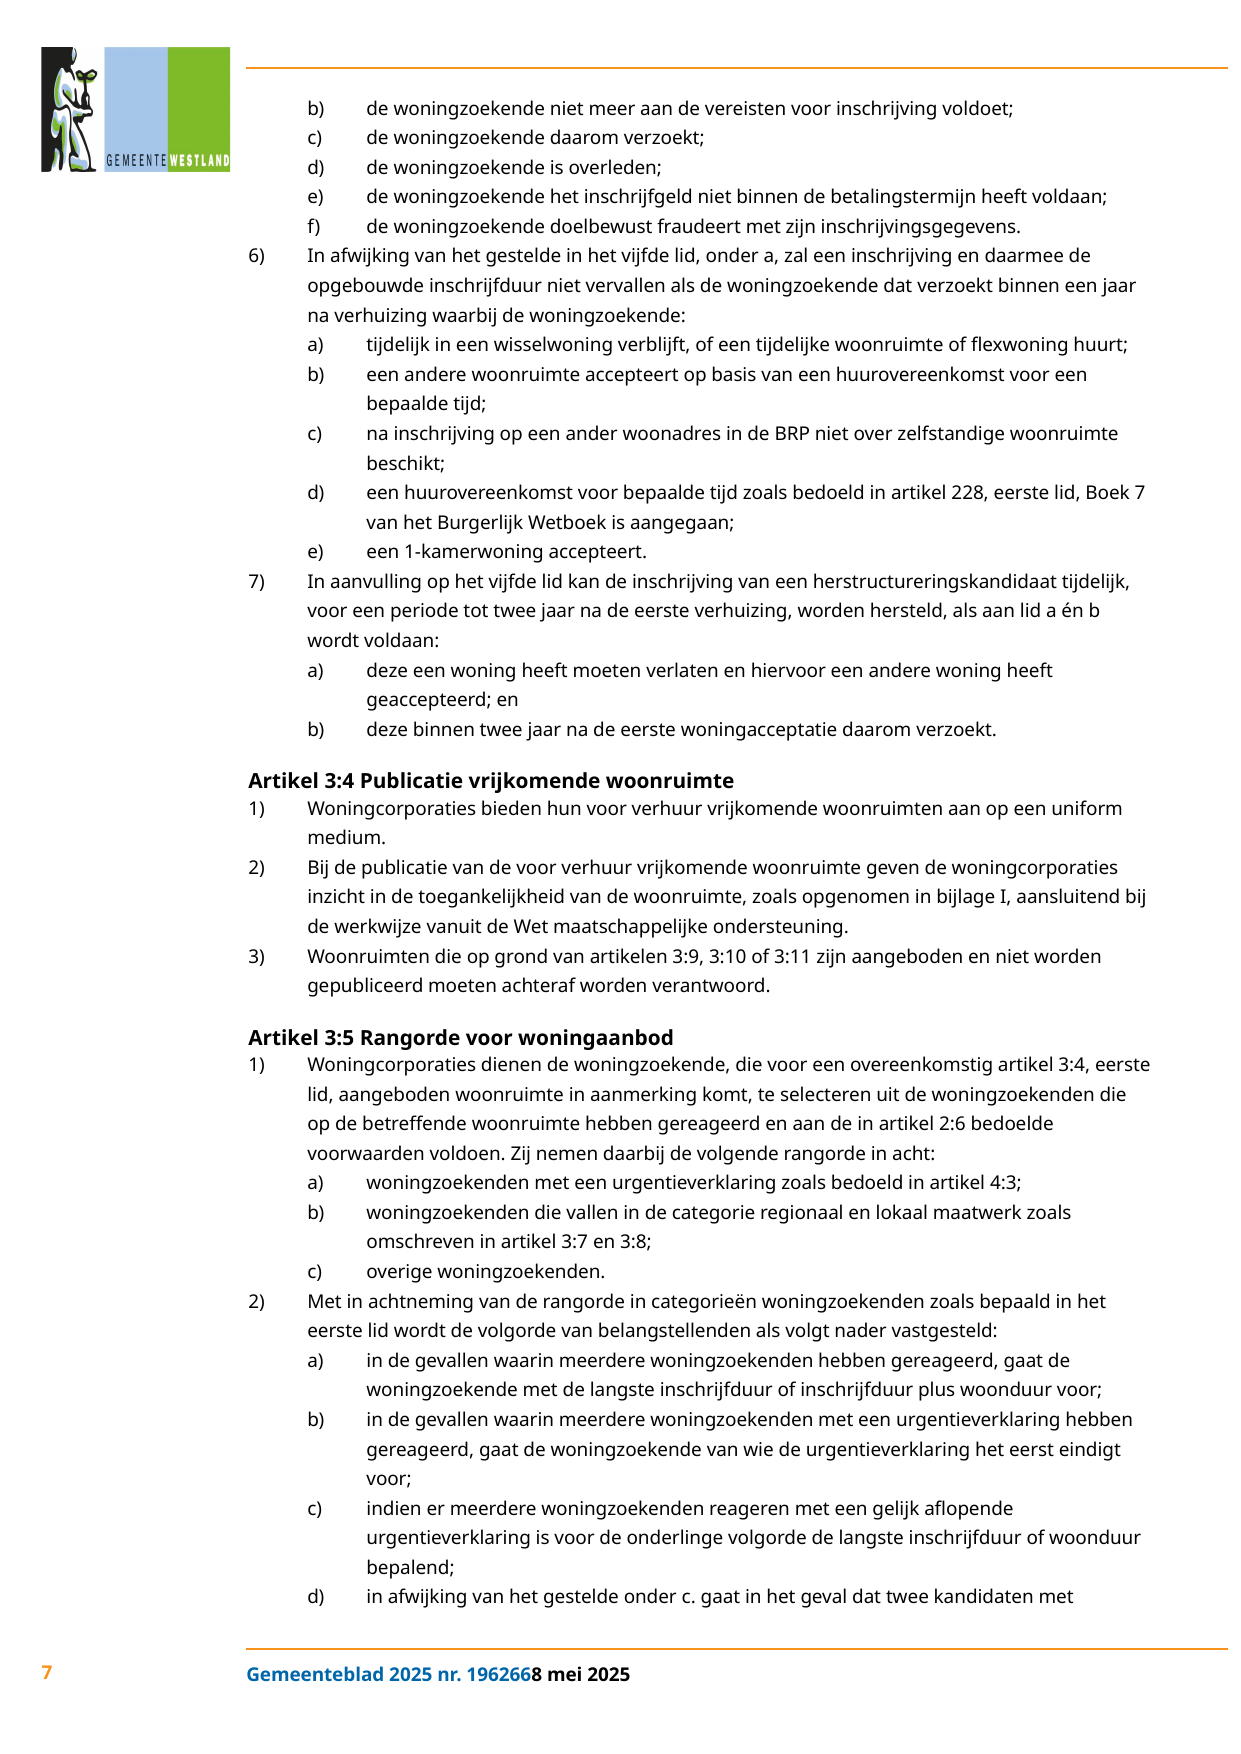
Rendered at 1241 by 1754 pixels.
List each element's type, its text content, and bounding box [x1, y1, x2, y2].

list een 1-kamerwoning accepteert. [307, 538, 1152, 564]
list de woningzoekende doelbewust fraudeert met zijn inschrijvingsgegevens. [307, 213, 1152, 239]
picture [41, 47, 231, 172]
list In afwijking van het gestelde in het vijfde lid, onder a, zal een inschrijving en daarmee de opgebouwde inschrijfduur niet vervallen als de woningzoekende dat verzoekt binnen een jaar na verhuizing waarbij de woningzoekende: [248, 243, 1152, 328]
text Artikel 3:5 Rangorde voor woningaanbod [248, 1023, 1152, 1051]
list de woningzoekende niet meer aan de vereisten voor inschrijving voldoet; [307, 95, 1152, 121]
list de woningzoekende is overleden; [307, 154, 1152, 180]
list woningzoekenden met een urgentieverklaring zoals bedoeld in artikel 4:3; [307, 1169, 1152, 1195]
list Woonruimten die op grond van artikelen 3:9, 3:10 of 3:11 zijn aangeboden en niet worden gepubliceerd moeten achteraf worden verantwoord. [248, 943, 1152, 998]
list de woningzoekende het inschrijfgeld niet binnen de betalingstermijn heeft voldaan; [307, 183, 1152, 209]
list een huurovereenkomst voor bepaalde tijd zoals bedoeld in artikel 228, eerste lid, Boek 7 van het Burgerlijk Wetboek is aangegaan; [307, 479, 1152, 535]
list in de gevallen waarin meerdere woningzoekenden met een urgentieverklaring hebben gereageerd, gaat de woningzoekende van wie de urgentieverklaring het eerst eindigt voor; [307, 1406, 1152, 1491]
list tijdelijk in een wisselwoning verblijft, of een tijdelijke woonruimte of flexwoning huurt; [307, 331, 1152, 357]
list in de gevallen waarin meerdere woningzoekenden hebben gereageerd, gaat de woningzoekende met de langste inschrijfduur of inschrijfduur plus woonduur voor; [307, 1347, 1152, 1402]
list de woningzoekende daarom verzoekt; [307, 124, 1152, 150]
list deze een woning heeft moeten verlaten en hiervoor een andere woning heeft geaccepteerd; en [307, 657, 1152, 712]
list in afwijking van het gestelde onder c. gaat in het geval dat twee kandidaten met [307, 1584, 1152, 1609]
text Artikel 3:4 Publicatie vrijkomende woonruimte [248, 766, 1152, 795]
list Woningcorporaties bieden hun voor verhuur vrijkomende woonruimten aan op een uniform medium. [248, 795, 1152, 850]
list na inschrijving op een ander woonadres in de BRP niet over zelfstandige woonruimte beschikt; [307, 420, 1152, 476]
list indien er meerdere woningzoekenden reageren met een gelijk aflopende urgentieverklaring is voor de onderlinge volgorde de langste inschrijfduur of woonduur bepalend; [307, 1495, 1152, 1580]
list een andere woonruimte accepteert op basis van een huurovereenkomst voor een bepaalde tijd; [307, 361, 1152, 416]
list deze binnen twee jaar na de eerste woningacceptatie daarom verzoekt. [307, 716, 1152, 742]
list In aanvulling op het vijfde lid kan de inschrijving van een herstructureringskandidaat tijdelijk, voor een periode tot twee jaar na de eerste verhuizing, worden hersteld, als aan lid a én b wordt voldaan: [248, 568, 1152, 653]
list Woningcorporaties dienen de woningzoekende, die voor een overeenkomstig artikel 3:4, eerste lid, aangeboden woonruimte in aanmerking komt, te selecteren uit de woningzoekenden die op de betreffende woonruimte hebben gereageerd en aan de in artikel 2:6 bedoelde voorwaarden voldoen. Zij nemen daarbij de volgende rangorde in acht: [248, 1051, 1152, 1166]
list Bij de publicatie van de voor verhuur vrijkomende woonruimte geven de woningcorporaties inzicht in de toegankelijkheid van de woonruimte, zoals opgenomen in bijlage I, aansluitend bij de werkwijze vanuit de Wet maatschappelijke ondersteuning. [248, 854, 1152, 939]
list woningzoekenden die vallen in de categorie regionaal en lokaal maatwerk zoals omschreven in artikel 3:7 en 3:8; [307, 1199, 1152, 1254]
list Met in achtneming van de rangorde in categorieën woningzoekenden zoals bepaald in het eerste lid wordt de volgorde van belangstellenden als volgt nader vastgesteld: [248, 1288, 1152, 1343]
list overige woningzoekenden. [307, 1258, 1152, 1284]
